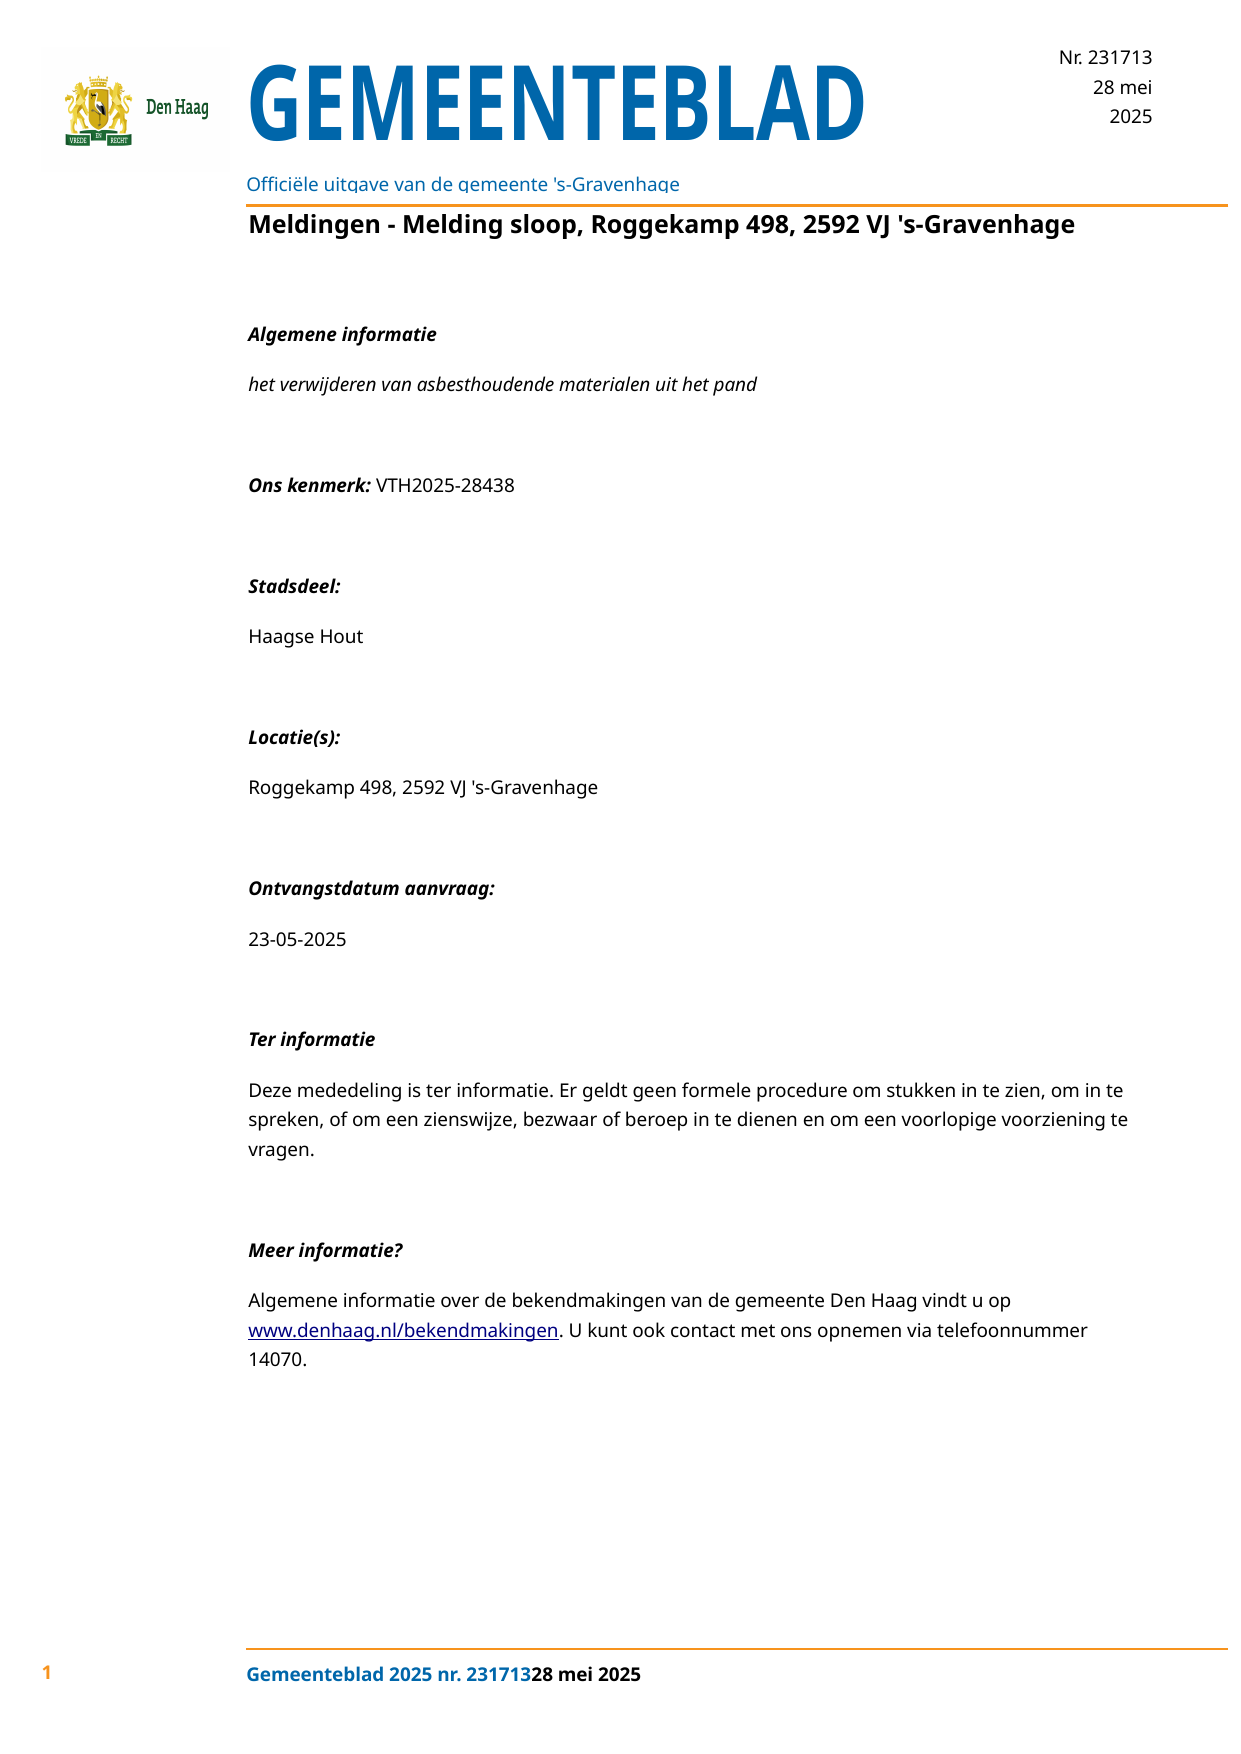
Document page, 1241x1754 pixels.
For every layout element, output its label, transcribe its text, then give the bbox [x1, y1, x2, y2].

text Algemene informatie over de bekendmakingen van de gemeente Den Haag vindt u op www.denhaag.nl/bekendmakingen. U kunt ook contact met ons opnemen via telefoonnummer 14070. [248, 1287, 1152, 1372]
text Locatie(s): [248, 724, 1152, 750]
text Ontvangstdatum aanvraag: [248, 875, 1152, 901]
text 23-05-2025 [248, 926, 1152, 951]
text Meer informatie? [248, 1237, 1152, 1263]
text Deze mededeling is ter informatie. Er geldt geen formele procedure om stukken in te zien, om in te spreken, of om een zienswijze, bezwaar of beroep in te dienen en om een voorlopige voorziening te vragen. [248, 1077, 1152, 1162]
text Stadsdeel: [248, 573, 1152, 598]
text Ons kenmerk: VTH2025-28438 [248, 472, 1152, 498]
text Haagse Hout [248, 623, 1152, 649]
text Roggekamp 498, 2592 VJ 's-Gravenhage [248, 774, 1152, 800]
picture [41, 47, 231, 172]
text Ter informatie [248, 1027, 1152, 1052]
text het verwijderen van asbesthoudende materialen uit het pand [248, 371, 1152, 397]
text Meldingen - Melding sloop, Roggekamp 498, 2592 VJ 's-Gravenhage [248, 207, 1152, 241]
text Algemene informatie [248, 321, 1152, 346]
